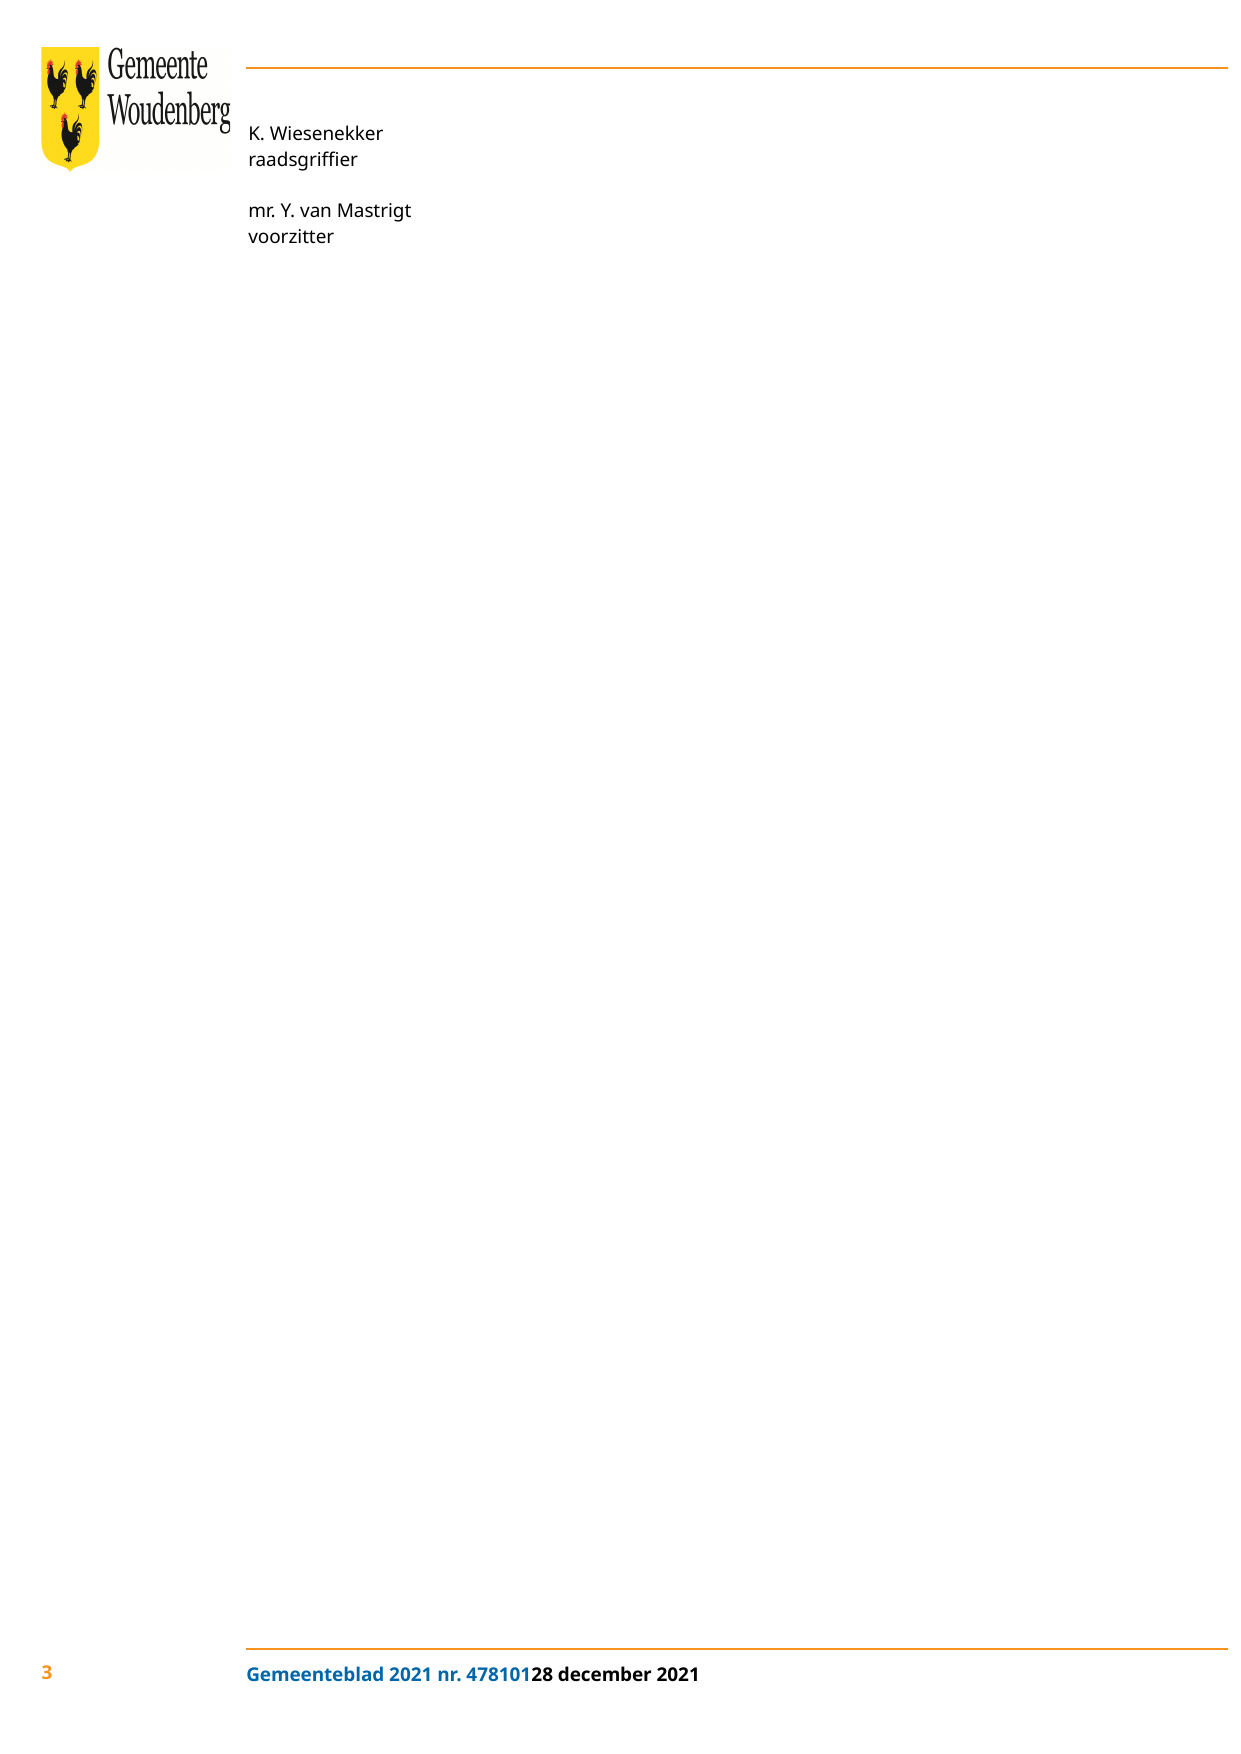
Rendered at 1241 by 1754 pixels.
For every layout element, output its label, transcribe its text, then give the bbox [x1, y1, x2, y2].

picture [41, 47, 231, 172]
text raadsgriffier [248, 146, 1152, 172]
text voorzitter [248, 223, 1152, 249]
text K. Wiesenekker [248, 121, 1152, 146]
text mr. Y. van Mastrigt [248, 198, 1152, 223]
